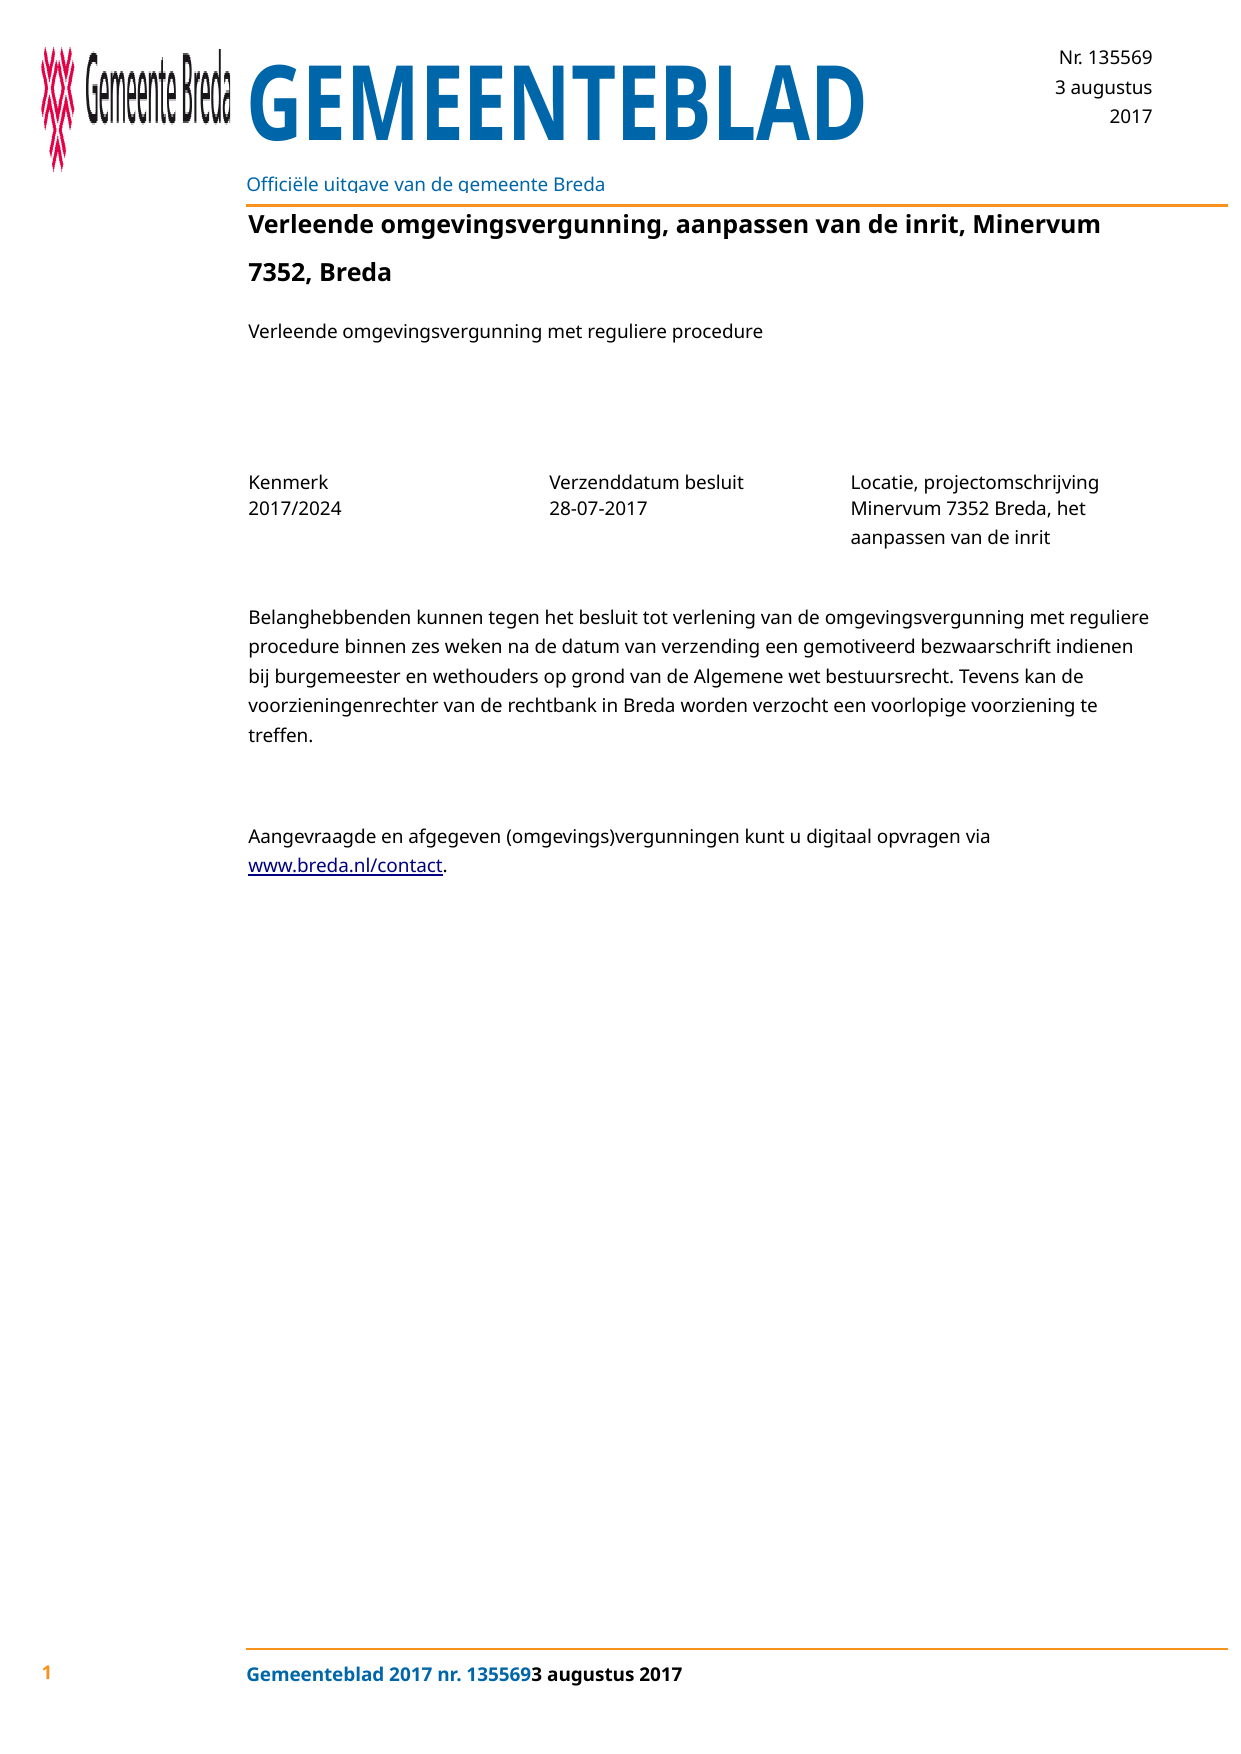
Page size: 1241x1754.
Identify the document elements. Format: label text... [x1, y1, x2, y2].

picture [41, 47, 231, 172]
table_cell Minervum 7352 Breda, het aanpassen van de inrit [850, 495, 1152, 550]
text Belanghebbenden kunnen tegen het besluit tot verlening van de omgevingsvergunning met reguliere procedure binnen zes weken na de datum van verzending een gemotiveerd bezwaarschrift indienen bij burgemeester en wethouders op grond van de Algemene wet bestuursrecht. Tevens kan de voorzieningenrechter van de rechtbank in Breda worden verzocht een voorlopige voorziening te treffen. [248, 604, 1152, 748]
text Aangevraagde en afgegeven (omgevings)vergunningen kunt u digitaal opvragen via www.breda.nl/contact. [248, 823, 1152, 878]
table_cell 28-07-2017 [549, 495, 850, 550]
table_header Verzenddatum besluit [549, 469, 850, 495]
table_header Locatie, projectomschrijving [850, 469, 1152, 495]
table_header Kenmerk [248, 469, 549, 495]
text Verleende omgevingsvergunning met reguliere procedure [248, 318, 1152, 344]
text Verleende omgevingsvergunning, aanpassen van de inrit, Minervum 7352, Breda [248, 207, 1152, 288]
table_cell 2017/2024 [248, 495, 549, 550]
